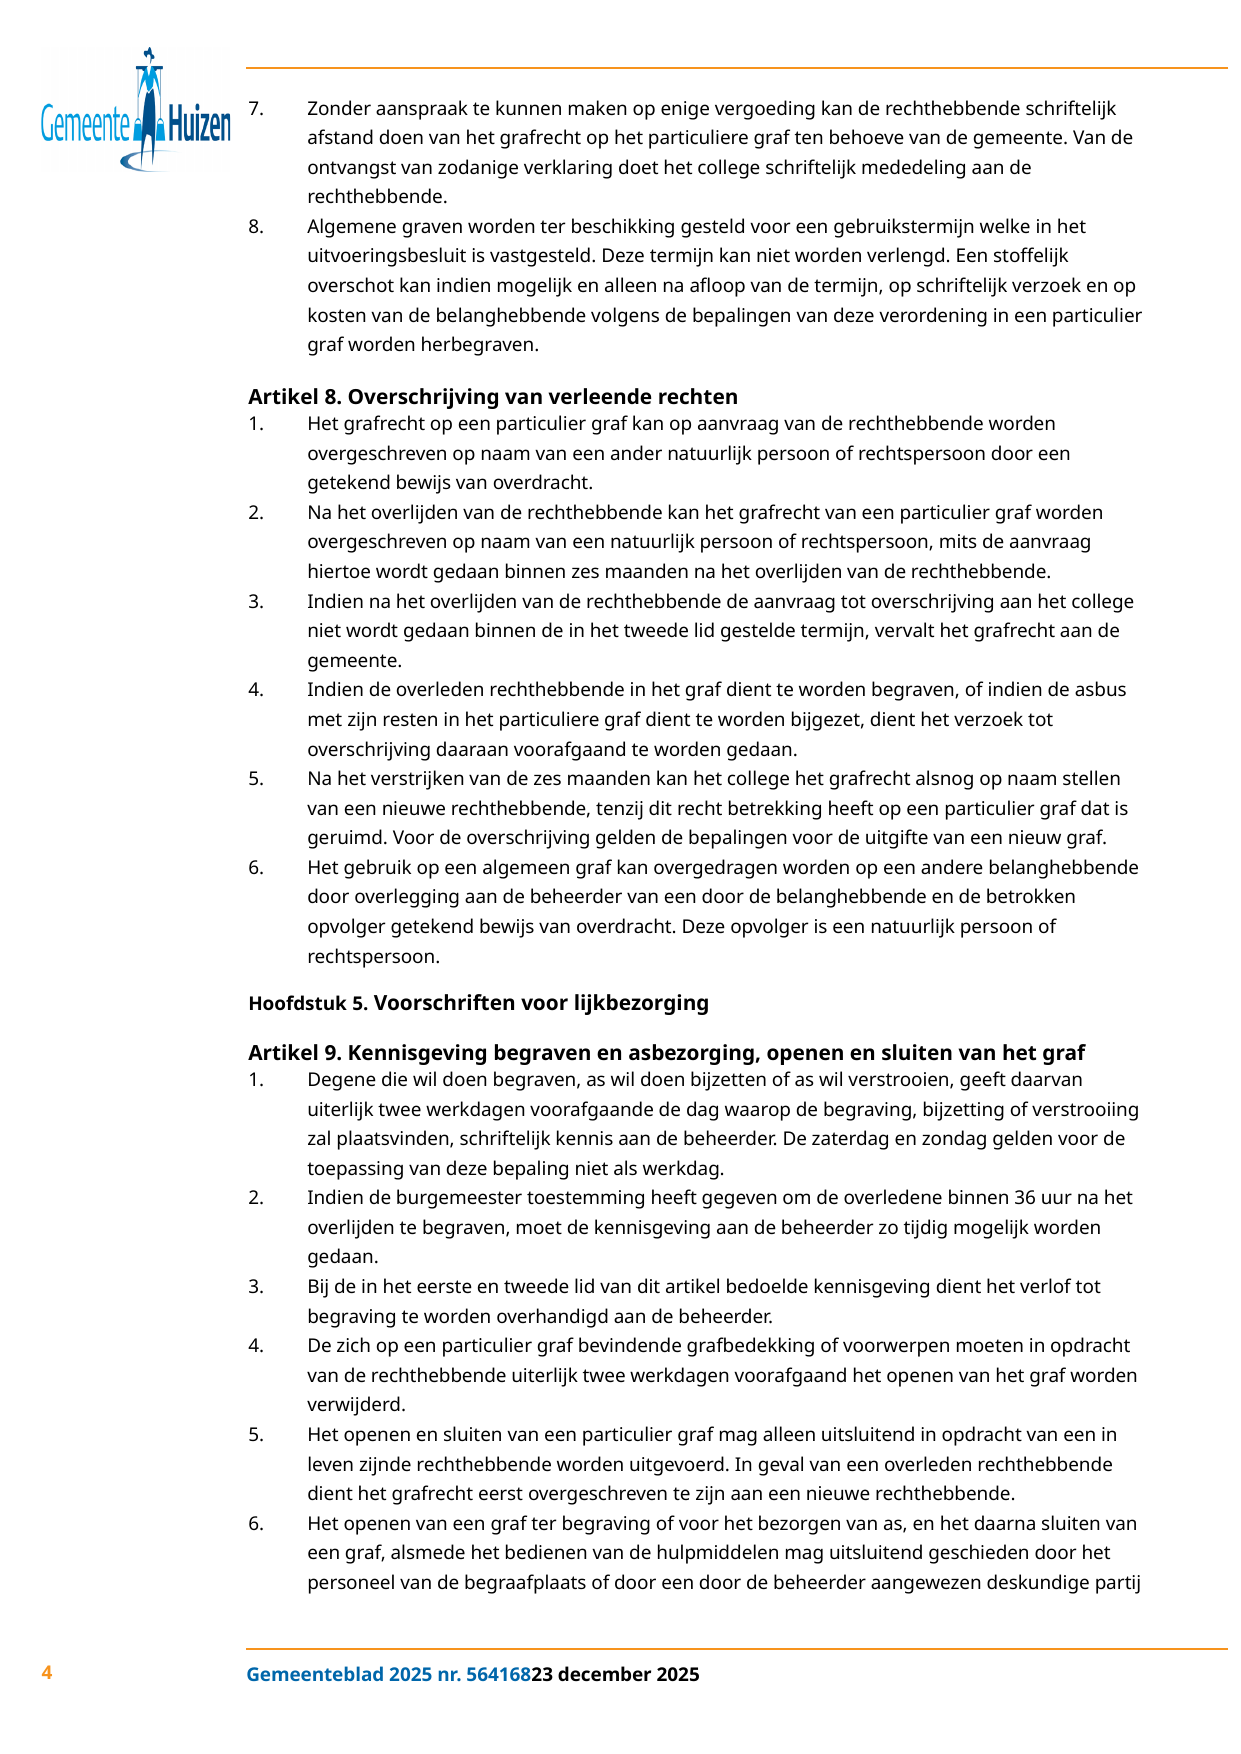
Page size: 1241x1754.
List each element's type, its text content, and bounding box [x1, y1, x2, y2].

list Het openen van een graf ter begraving of voor het bezorgen van as, en het daarna sluiten van een graf, alsmede het bedienen van de hulpmiddelen mag uitsluitend geschieden door het personeel van de begraafplaats of door een door de beheerder aangewezen deskundige partij [248, 1510, 1152, 1595]
list Indien de burgemeester toestemming heeft gegeven om de overledene binnen 36 uur na het overlijden te begraven, moet de kennisgeving aan de beheerder zo tijdig mogelijk worden gedaan. [248, 1184, 1152, 1269]
list Algemene graven worden ter beschikking gesteld voor een gebruikstermijn welke in het uitvoeringsbesluit is vastgesteld. Deze termijn kan niet worden verlengd. Een stoffelijk overschot kan indien mogelijk en alleen na afloop van de termijn, op schriftelijk verzoek en op kosten van de belanghebbende volgens de bepalingen van deze verordening in een particulier graf worden herbegraven. [248, 213, 1152, 357]
picture [41, 47, 231, 172]
list Indien na het overlijden van de rechthebbende de aanvraag tot overschrijving aan het college niet wordt gedaan binnen de in het tweede lid gestelde termijn, vervalt het grafrecht aan de gemeente. [248, 588, 1152, 673]
text Hoofdstuk 5. Voorschriften voor lijkbezorging [248, 988, 1152, 1017]
list Degene die wil doen begraven, as wil doen bijzetten of as wil verstrooien, geeft daarvan uiterlijk twee werkdagen voorafgaande de dag waarop de begraving, bijzetting of verstrooiing zal plaatsvinden, schriftelijk kennis aan de beheerder. De zaterdag en zondag gelden voor de toepassing van deze bepaling niet als werkdag. [248, 1066, 1152, 1181]
list Indien de overleden rechthebbende in het graf dient te worden begraven, of indien de asbus met zijn resten in het particuliere graf dient te worden bijgezet, dient het verzoek tot overschrijving daaraan voorafgaand te worden gedaan. [248, 677, 1152, 761]
list Zonder aanspraak te kunnen maken op enige vergoeding kan de rechthebbende schriftelijk afstand doen van het grafrecht op het particuliere graf ten behoeve van de gemeente. Van de ontvangst van zodanige verklaring doet het college schriftelijk mededeling aan de rechthebbende. [248, 95, 1152, 209]
list Het openen en sluiten van een particulier graf mag alleen uitsluitend in opdracht van een in leven zijnde rechthebbende worden uitgevoerd. In geval van een overleden rechthebbende dient het grafrecht eerst overgeschreven te zijn aan een nieuwe rechthebbende. [248, 1421, 1152, 1506]
list De zich op een particulier graf bevindende grafbedekking of voorwerpen moeten in opdracht van de rechthebbende uiterlijk twee werkdagen voorafgaand het openen van het graf worden verwijderd. [248, 1332, 1152, 1417]
list Het grafrecht op een particulier graf kan op aanvraag van de rechthebbende worden overgeschreven op naam van een ander natuurlijk persoon of rechtspersoon door een getekend bewijs van overdracht. [248, 410, 1152, 495]
text Artikel 8. Overschrijving van verleende rechten [248, 382, 1152, 410]
text Artikel 9. Kennisgeving begraven en asbezorging, openen en sluiten van het graf [248, 1038, 1152, 1066]
list Na het verstrijken van de zes maanden kan het college het grafrecht alsnog op naam stellen van een nieuwe rechthebbende, tenzij dit recht betrekking heeft op een particulier graf dat is geruimd. Voor de overschrijving gelden de bepalingen voor de uitgifte van een nieuw graf. [248, 765, 1152, 850]
list Bij de in het eerste en tweede lid van dit artikel bedoelde kennisgeving dient het verlof tot begraving te worden overhandigd aan de beheerder. [248, 1273, 1152, 1328]
list Na het overlijden van de rechthebbende kan het grafrecht van een particulier graf worden overgeschreven op naam van een natuurlijk persoon of rechtspersoon, mits de aanvraag hiertoe wordt gedaan binnen zes maanden na het overlijden van de rechthebbende. [248, 499, 1152, 584]
list Het gebruik op een algemeen graf kan overgedragen worden op een andere belanghebbende door overlegging aan de beheerder van een door de belanghebbende en de betrokken opvolger getekend bewijs van overdracht. Deze opvolger is een natuurlijk persoon of rechtspersoon. [248, 854, 1152, 968]
